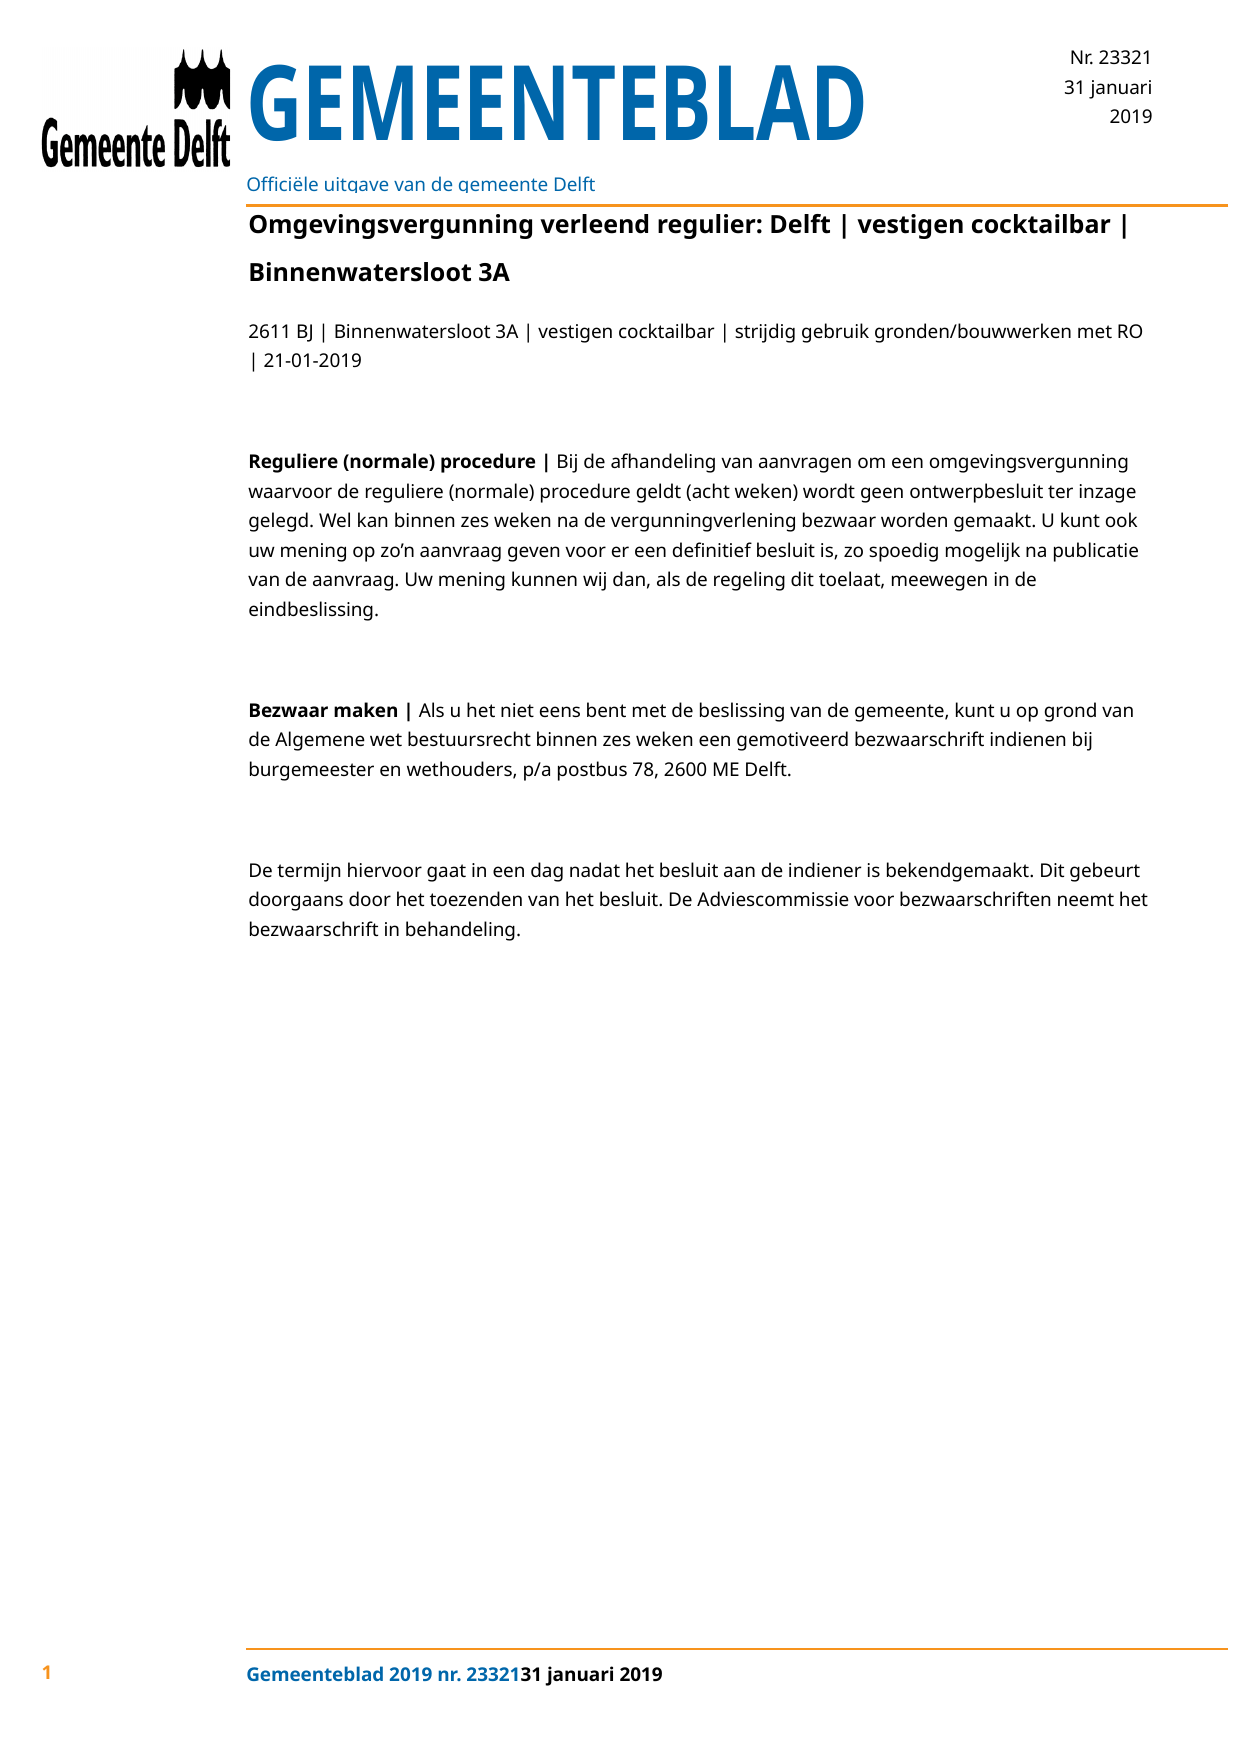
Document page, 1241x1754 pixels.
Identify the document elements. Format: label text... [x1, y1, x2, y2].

text Reguliere (normale) procedure | Bij de afhandeling van aanvragen om een omgevingsvergunning waarvoor de reguliere (normale) procedure geldt (acht weken) wordt geen ontwerpbesluit ter inzage gelegd. Wel kan binnen zes weken na de vergunningverlening bezwaar worden gemaakt. U kunt ook uw mening op zo’n aanvraag geven voor er een definitief besluit is, zo spoedig mogelijk na publicatie van de aanvraag. Uw mening kunnen wij dan, als de regeling dit toelaat, meewegen in de eindbeslissing. [248, 448, 1152, 622]
text Omgevingsvergunning verleend regulier: Delft | vestigen cocktailbar | Binnenwatersloot 3A [248, 207, 1152, 288]
text De termijn hiervoor gaat in een dag nadat het besluit aan de indiener is bekendgemaakt. Dit gebeurt doorgaans door het toezenden van het besluit. De Adviescommissie voor bezwaarschriften neemt het bezwaarschrift in behandeling. [248, 857, 1152, 942]
picture [41, 47, 231, 172]
text 2611 BJ | Binnenwatersloot 3A | vestigen cocktailbar | strijdig gebruik gronden/bouwwerken met RO | 21-01-2019 [248, 318, 1152, 373]
text Bezwaar maken | Als u het niet eens bent met de beslissing van de gemeente, kunt u op grond van de Algemene wet bestuursrecht binnen zes weken een gemotiveerd bezwaarschrift indienen bij burgemeester en wethouders, p/a postbus 78, 2600 ME Delft. [248, 697, 1152, 782]
